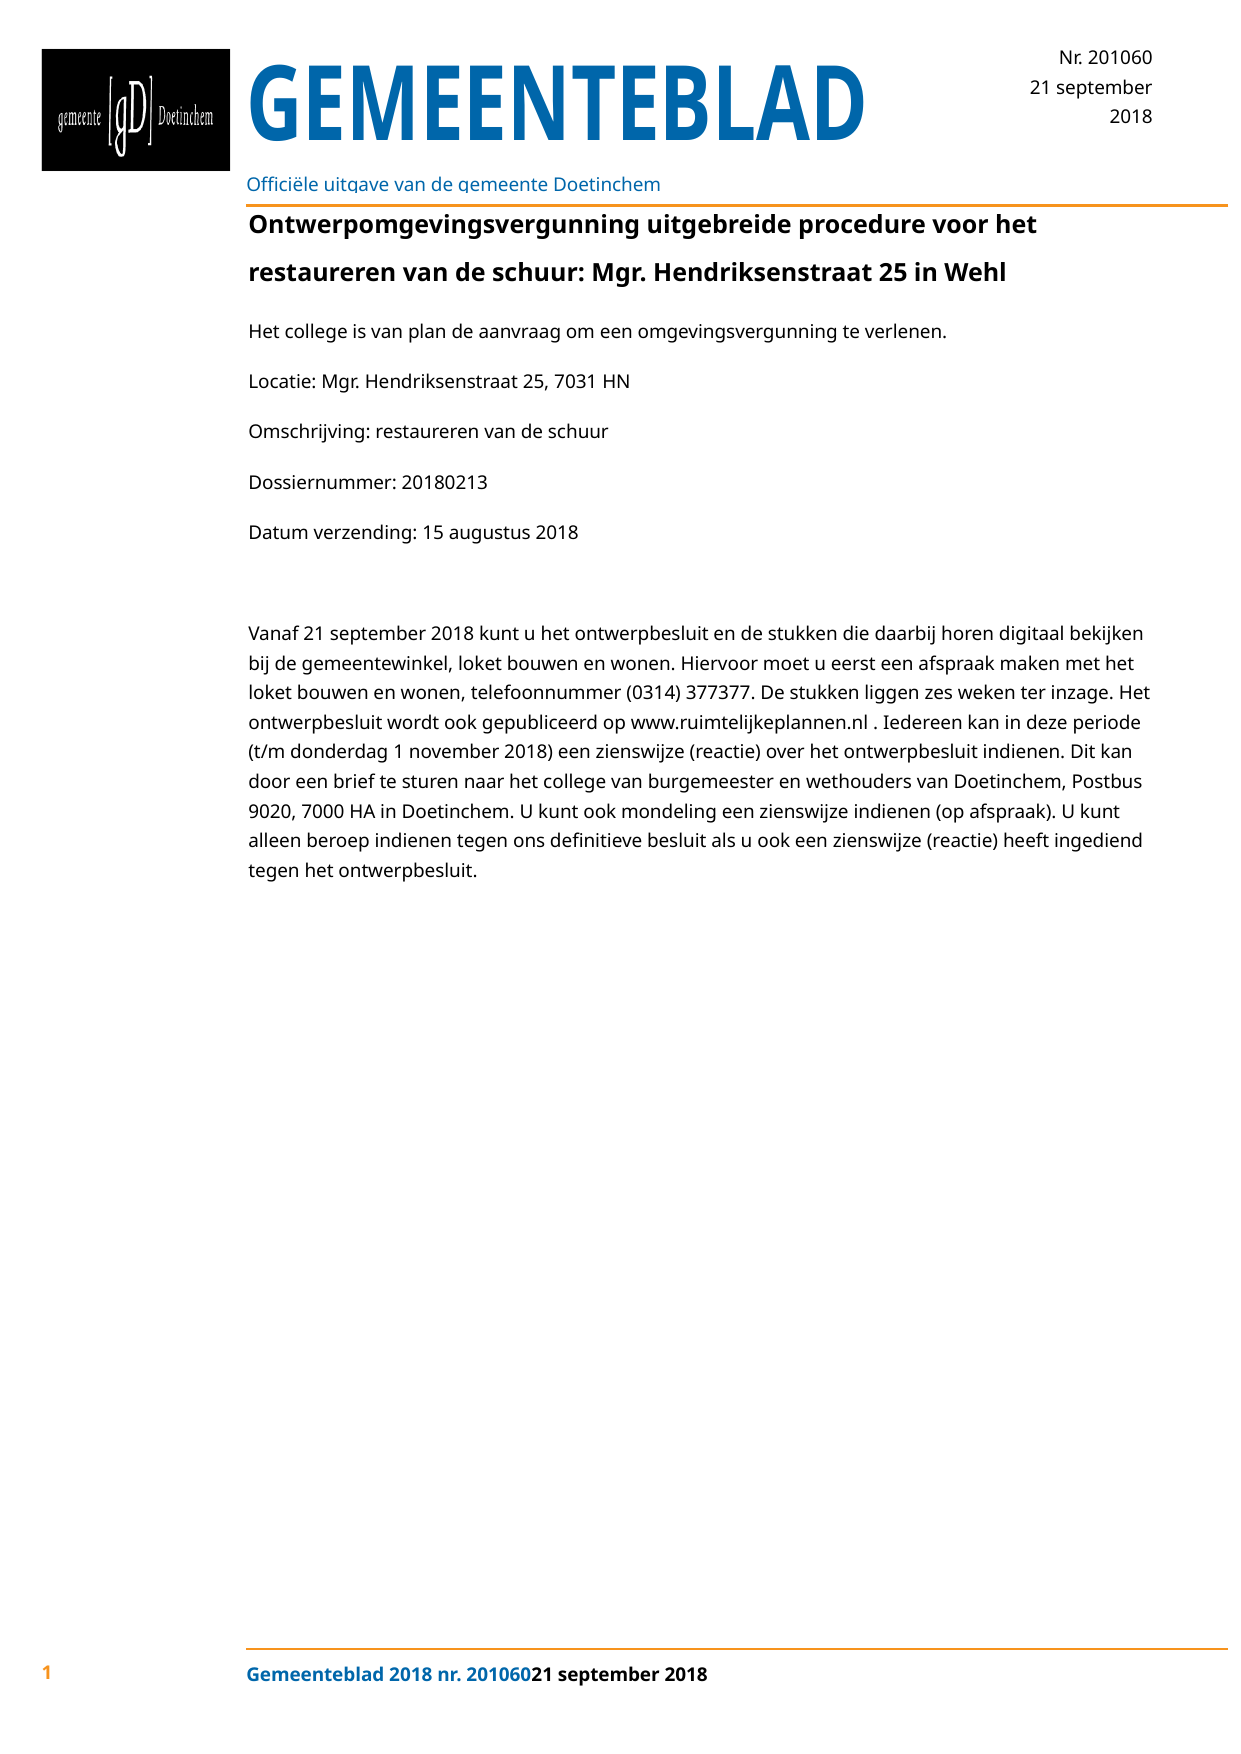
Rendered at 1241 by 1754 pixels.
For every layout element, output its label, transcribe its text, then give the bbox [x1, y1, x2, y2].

text Dossiernummer: 20180213 [248, 469, 1152, 495]
text Vanaf 21 september 2018 kunt u het ontwerpbesluit en de stukken die daarbij horen digitaal bekijken bij de gemeentewinkel, loket bouwen en wonen. Hiervoor moet u eerst een afspraak maken met het loket bouwen en wonen, telefoonnummer (0314) 377377. De stukken liggen zes weken ter inzage. Het ontwerpbesluit wordt ook gepubliceerd op www.ruimtelijkeplannen.nl . Iedereen kan in deze periode (t/m donderdag 1 november 2018) een zienswijze (reactie) over het ontwerpbesluit indienen. Dit kan door een brief te sturen naar het college van burgemeester en wethouders van Doetinchem, Postbus 9020, 7000 HA in Doetinchem. U kunt ook mondeling een zienswijze indienen (op afspraak). U kunt alleen beroep indienen tegen ons definitieve besluit als u ook een zienswijze (reactie) heeft ingediend tegen het ontwerpbesluit. [248, 620, 1152, 883]
text Locatie: Mgr. Hendriksenstraat 25, 7031 HN [248, 368, 1152, 394]
text Het college is van plan de aanvraag om een omgevingsvergunning te verlenen. [248, 318, 1152, 344]
picture [41, 47, 231, 172]
text Datum verzending: 15 augustus 2018 [248, 519, 1152, 545]
text Omschrijving: restaureren van de schuur [248, 419, 1152, 444]
text Ontwerpomgevingsvergunning uitgebreide procedure voor het restaureren van de schuur: Mgr. Hendriksenstraat 25 in Wehl [248, 207, 1152, 288]
